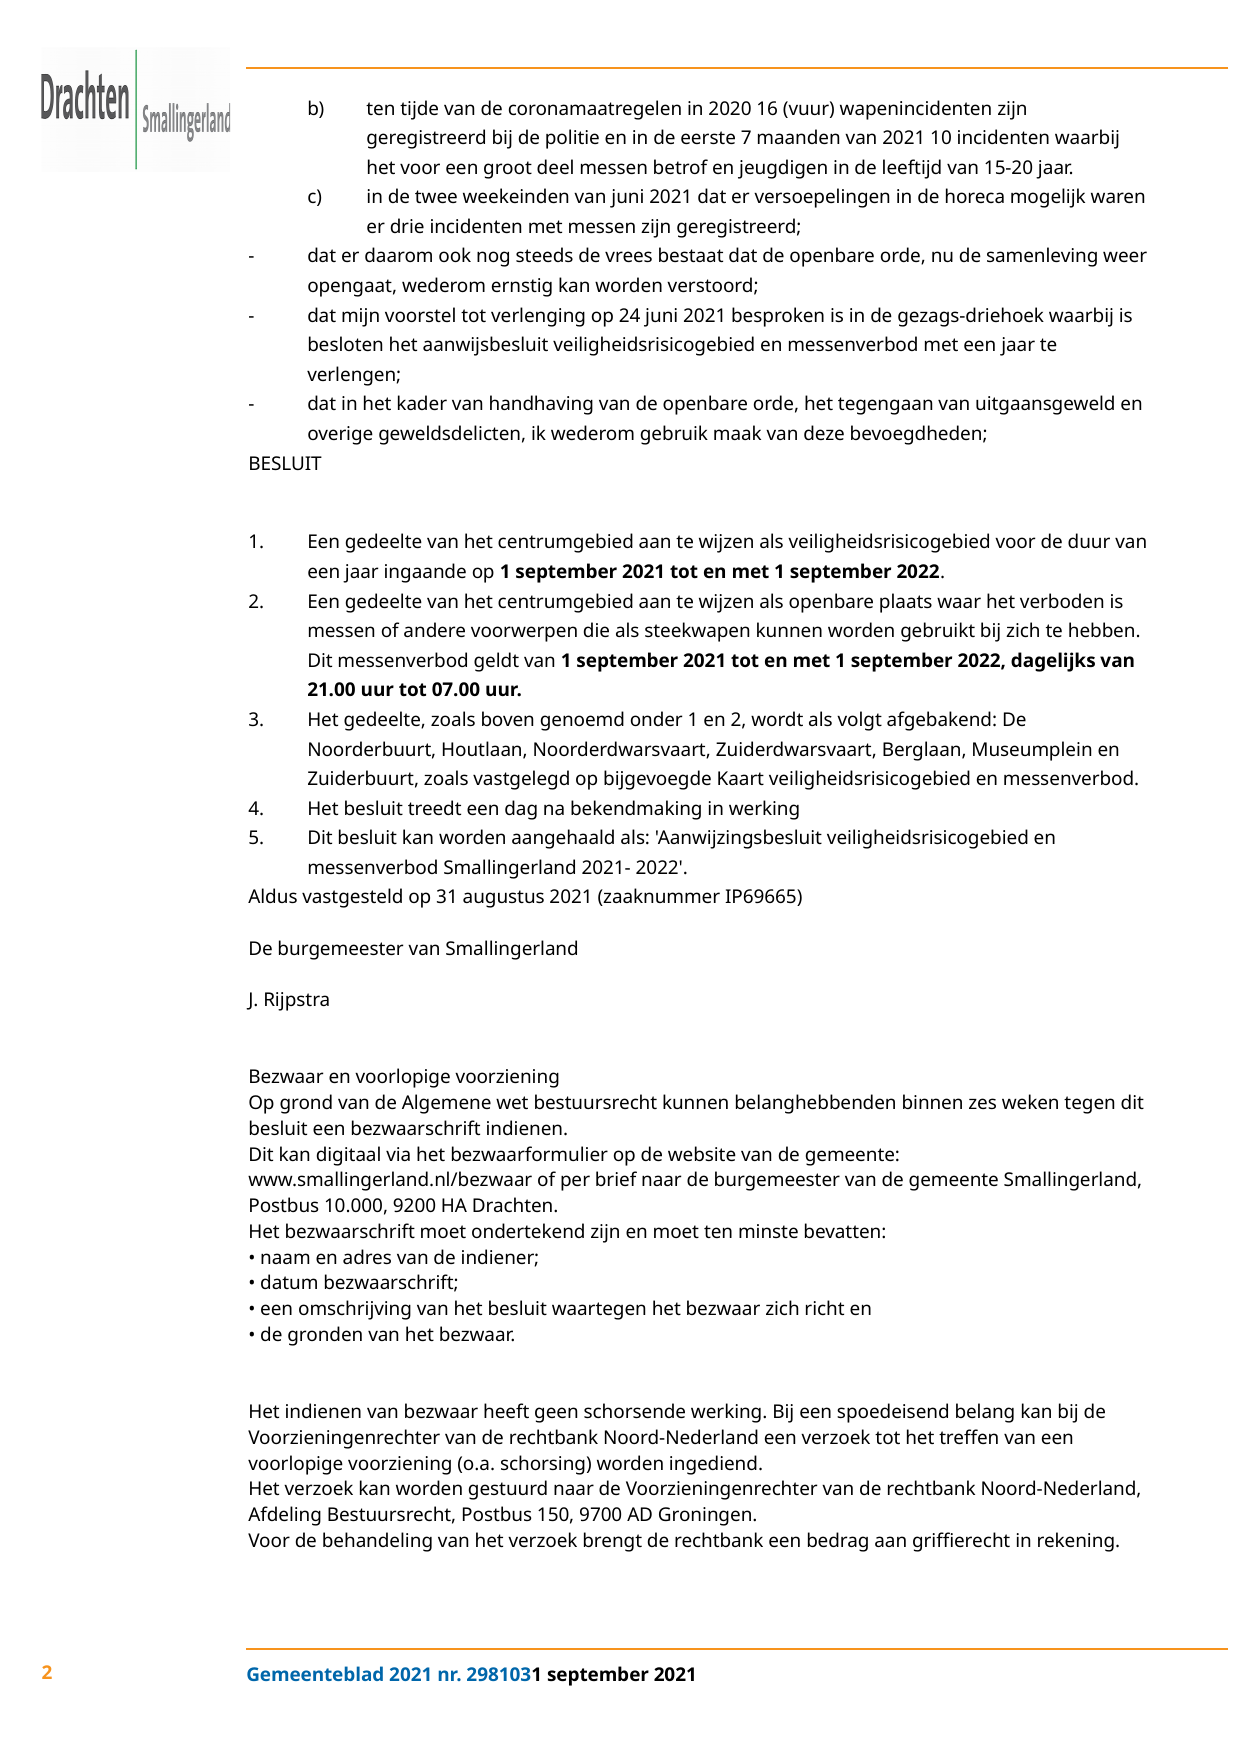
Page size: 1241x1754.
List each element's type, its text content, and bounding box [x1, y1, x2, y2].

text Het verzoek kan worden gestuurd naar de Voorzieningenrechter van de rechtbank Noord-Nederland, Afdeling Bestuursrecht, Postbus 150, 9700 AD Groningen. [248, 1475, 1152, 1527]
text • een omschrijving van het besluit waartegen het bezwaar zich richt en [248, 1295, 1152, 1321]
text Bezwaar en voorlopige voorziening [248, 1064, 1152, 1089]
list Het gedeelte, zoals boven genoemd onder 1 en 2, wordt als volgt afgebakend: De Noorderbuurt, Houtlaan, Noorderdwarsvaart, Zuiderdwarsvaart, Berglaan, Museumplein en Zuiderbuurt, zoals vastgelegd op bijgevoegde Kaart veiligheidsrisicogebied en messenverbod. [248, 706, 1152, 791]
list Een gedeelte van het centrumgebied aan te wijzen als openbare plaats waar het verboden is messen of andere voorwerpen die als steekwapen kunnen worden gebruikt bij zich te hebben. Dit messenverbod geldt van 1 september 2021 tot en met 1 september 2022, dagelijks van 21.00 uur tot 07.00 uur. [248, 588, 1152, 702]
text • datum bezwaarschrift; [248, 1269, 1152, 1295]
list dat in het kader van handhaving van de openbare orde, het tegengaan van uitgaansgeweld en overige geweldsdelicten, ik wederom gebruik maak van deze bevoegdheden; [248, 391, 1152, 446]
list dat er daarom ook nog steeds de vrees bestaat dat de openbare orde, nu de samenleving weer opengaat, wederom ernstig kan worden verstoord; [248, 243, 1152, 298]
list Een gedeelte van het centrumgebied aan te wijzen als veiligheidsrisicogebied voor de duur van een jaar ingaande op 1 september 2021 tot en met 1 september 2022. [248, 529, 1152, 584]
text Het bezwaarschrift moet ondertekend zijn en moet ten minste bevatten: [248, 1218, 1152, 1244]
text J. Rijpstra [248, 987, 1152, 1012]
text • naam en adres van de indiener; [248, 1244, 1152, 1269]
text Voor de behandeling van het verzoek brengt de rechtbank een bedrag aan griffierecht in rekening. [248, 1527, 1152, 1553]
text Dit kan digitaal via het bezwaarformulier op de website van de gemeente: www.smallingerland.nl/bezwaar of per brief naar de burgemeester van de gemeente Smallingerland, Postbus 10.000, 9200 HA Drachten. [248, 1141, 1152, 1218]
list ten tijde van de coronamaatregelen in 2020 16 (vuur) wapenincidenten zijn geregistreerd bij de politie en in de eerste 7 maanden van 2021 10 incidenten waarbij het voor een groot deel messen betrof en jeugdigen in de leeftijd van 15-20 jaar. [307, 95, 1152, 180]
list dat mijn voorstel tot verlenging op 24 juni 2021 besproken is in de gezags-driehoek waarbij is besloten het aanwijsbesluit veiligheidsrisicogebied en messenverbod met een jaar te verlengen; [248, 302, 1152, 387]
text Op grond van de Algemene wet bestuursrecht kunnen belanghebbenden binnen zes weken tegen dit besluit een bezwaarschrift indienen. [248, 1089, 1152, 1141]
list Dit besluit kan worden aangehaald als: 'Aanwijzingsbesluit veiligheidsrisicogebied en messenverbod Smallingerland 2021- 2022'. [248, 824, 1152, 880]
list Het besluit treedt een dag na bekendmaking in werking [248, 795, 1152, 821]
text • de gronden van het bezwaar. [248, 1321, 1152, 1347]
text BESLUIT [248, 450, 1152, 476]
text De burgemeester van Smallingerland [248, 935, 1152, 961]
text Aldus vastgesteld op 31 augustus 2021 (zaaknummer IP69665) [248, 884, 1152, 909]
text Het indienen van bezwaar heeft geen schorsende werking. Bij een spoedeisend belang kan bij de Voorzieningenrechter van de rechtbank Noord-Nederland een verzoek tot het treffen van een voorlopige voorziening (o.a. schorsing) worden ingediend. [248, 1398, 1152, 1475]
list in de twee weekeinden van juni 2021 dat er versoepelingen in de horeca mogelijk waren er drie incidenten met messen zijn geregistreerd; [307, 183, 1152, 239]
picture [41, 47, 231, 172]
